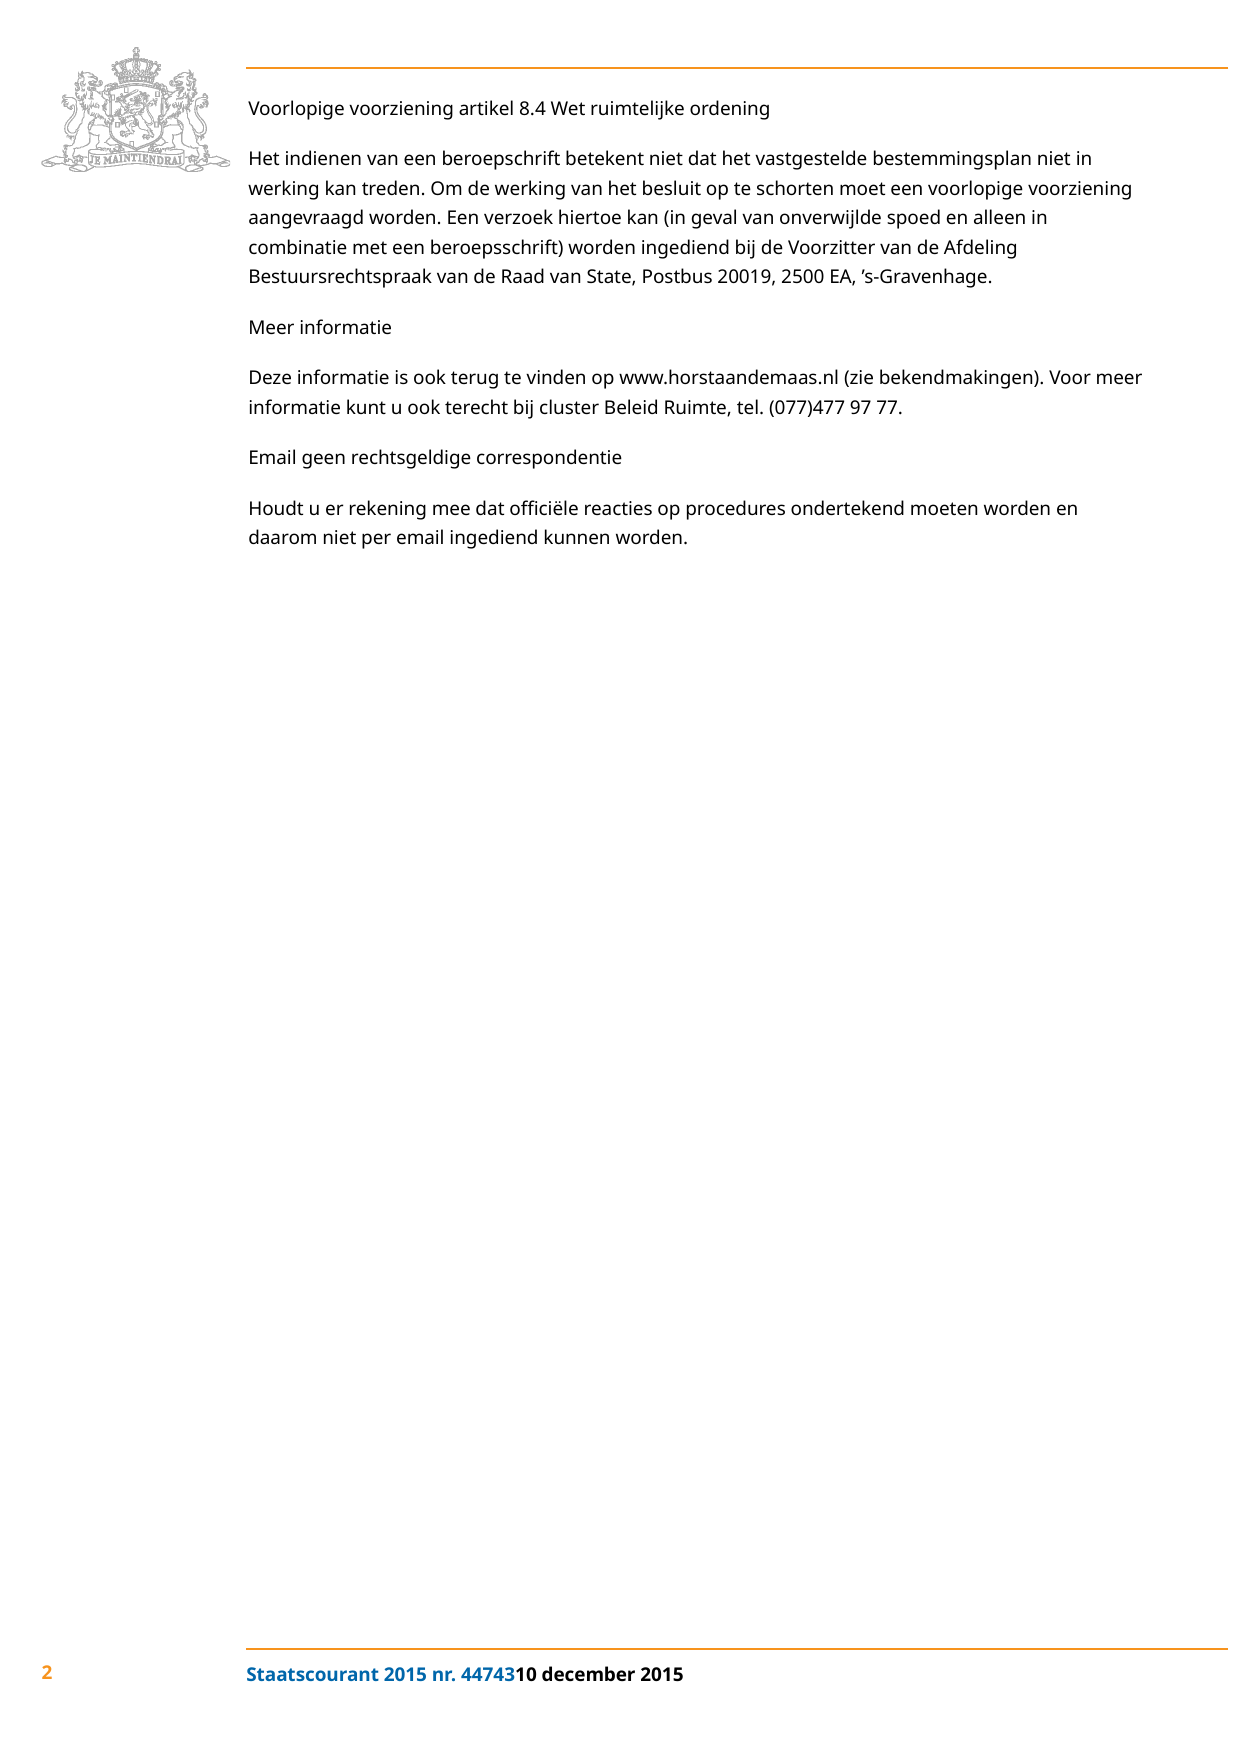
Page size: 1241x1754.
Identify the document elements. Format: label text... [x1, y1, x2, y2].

text Voorlopige voorziening artikel 8.4 Wet ruimtelijke ordening [248, 95, 1152, 121]
text Deze informatie is ook terug te vinden op www.horstaandemaas.nl (zie bekendmakingen). Voor meer informatie kunt u ook terecht bij cluster Beleid Ruimte, tel. (077)477 97 77. [248, 364, 1152, 420]
text Email geen rechtsgeldige correspondentie [248, 444, 1152, 470]
text Het indienen van een beroepschrift betekent niet dat het vastgestelde bestemmingsplan niet in werking kan treden. Om de werking van het besluit op te schorten moet een voorlopige voorziening aangevraagd worden. Een verzoek hiertoe kan (in geval van onverwijlde spoed en alleen in combinatie met een beroepsschrift) worden ingediend bij de Voorzitter van de Afdeling Bestuursrechtspraak van de Raad van State, Postbus 20019, 2500 EA, ’s-Gravenhage. [248, 145, 1152, 289]
text Houdt u er rekening mee dat officiële reacties op procedures ondertekend moeten worden en daarom niet per email ingediend kunnen worden. [248, 495, 1152, 550]
text Meer informatie [248, 314, 1152, 340]
picture [41, 47, 231, 172]
